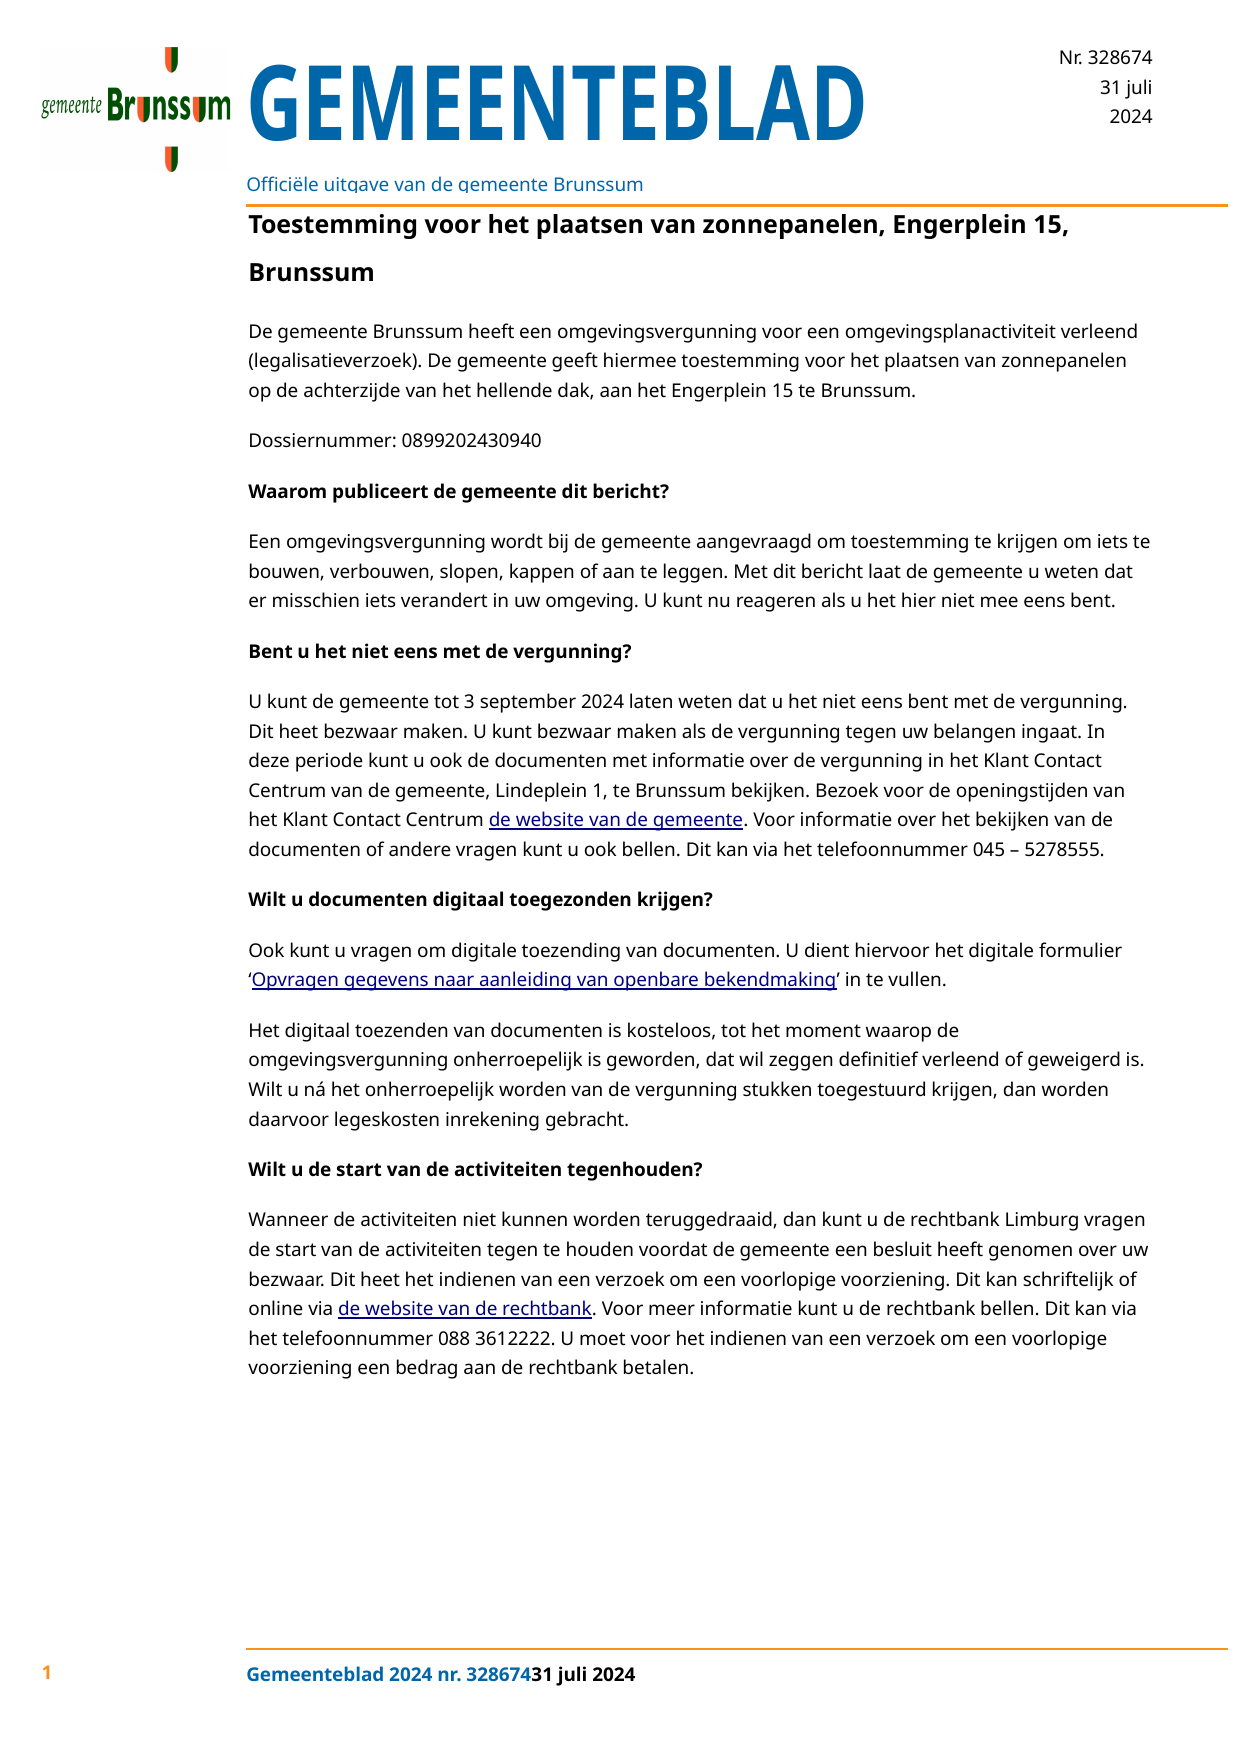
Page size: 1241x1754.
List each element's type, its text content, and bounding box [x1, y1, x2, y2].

text Een omgevingsvergunning wordt bij de gemeente aangevraagd om toestemming te krijgen om iets te bouwen, verbouwen, slopen, kappen of aan te leggen. Met dit bericht laat de gemeente u weten dat er misschien iets verandert in uw omgeving. U kunt nu reageren als u het hier niet mee eens bent. [248, 528, 1152, 613]
text Bent u het niet eens met de vergunning? [248, 638, 1152, 664]
text Wanneer de activiteiten niet kunnen worden teruggedraaid, dan kunt u de rechtbank Limburg vragen de start van de activiteiten tegen te houden voordat de gemeente een besluit heeft genomen over uw bezwaar. Dit heet het indienen van een verzoek om een voorlopige voorziening. Dit kan schriftelijk of online via de website van de rechtbank. Voor meer informatie kunt u de rechtbank bellen. Dit kan via het telefoonnummer 088 3612222. U moet voor het indienen van een verzoek om een voorlopige voorziening een bedrag aan de rechtbank betalen. [248, 1207, 1152, 1380]
text Wilt u documenten digitaal toegezonden krijgen? [248, 887, 1152, 912]
picture [41, 47, 231, 172]
text Dossiernummer: 0899202430940 [248, 427, 1152, 453]
text Wilt u de start van de activiteiten tegenhouden? [248, 1156, 1152, 1182]
text Ook kunt u vragen om digitale toezending van documenten. U dient hiervoor het digitale formulier ‘Opvragen gegevens naar aanleiding van openbare bekendmaking’ in te vullen. [248, 937, 1152, 992]
text De gemeente Brunssum heeft een omgevingsvergunning voor een omgevingsplanactiviteit verleend (legalisatieverzoek). De gemeente geeft hiermee toestemming voor het plaatsen van zonnepanelen op de achterzijde van het hellende dak, aan het Engerplein 15 te Brunssum. [248, 318, 1152, 403]
text Het digitaal toezenden van documenten is kosteloos, tot het moment waarop de omgevingsvergunning onherroepelijk is geworden, dat wil zeggen definitief verleend of geweigerd is. Wilt u ná het onherroepelijk worden van de vergunning stukken toegestuurd krijgen, dan worden daarvoor legeskosten inrekening gebracht. [248, 1017, 1152, 1132]
text Toestemming voor het plaatsen van zonnepanelen, Engerplein 15, Brunssum [248, 207, 1152, 288]
text Waarom publiceert de gemeente dit bericht? [248, 478, 1152, 504]
text U kunt de gemeente tot 3 september 2024 laten weten dat u het niet eens bent met de vergunning. Dit heet bezwaar maken. U kunt bezwaar maken als de vergunning tegen uw belangen ingaat. In deze periode kunt u ook de documenten met informatie over de vergunning in het Klant Contact Centrum van de gemeente, Lindeplein 1, te Brunssum bekijken. Bezoek voor de openingstijden van het Klant Contact Centrum de website van de gemeente. Voor informatie over het bekijken van de documenten of andere vragen kunt u ook bellen. Dit kan via het telefoonnummer 045 – 5278555. [248, 688, 1152, 862]
